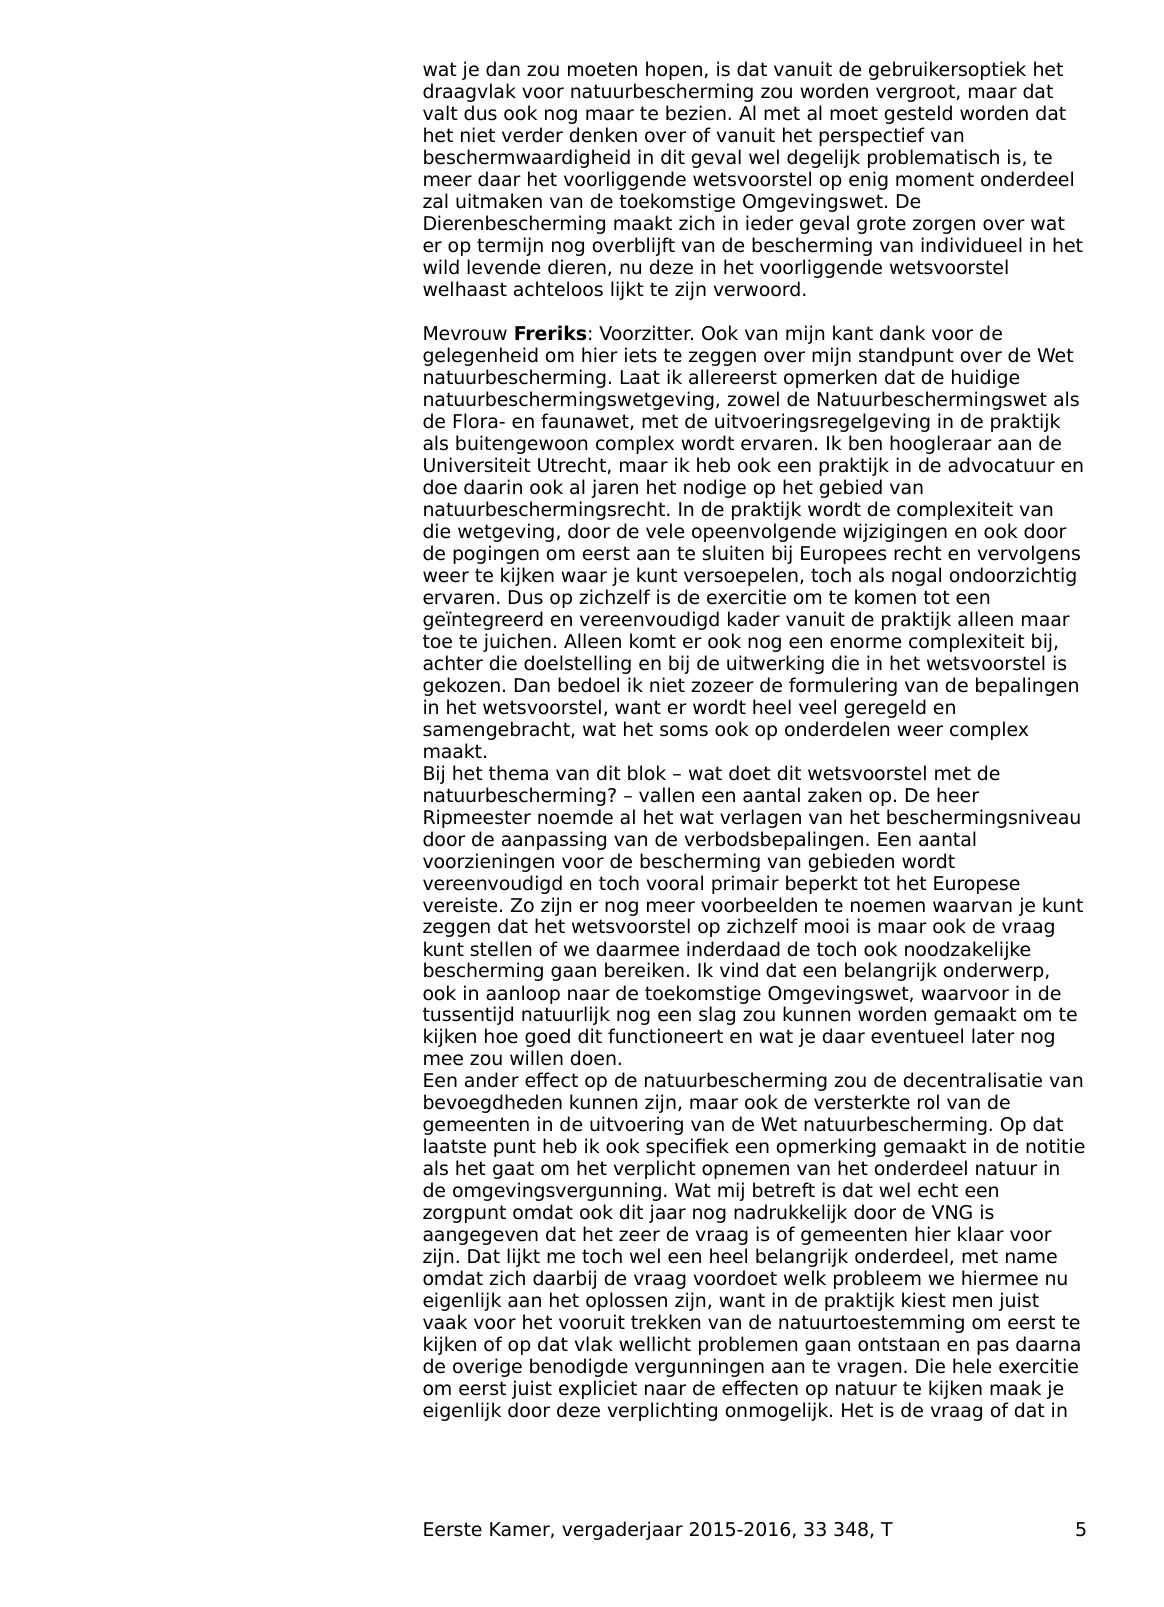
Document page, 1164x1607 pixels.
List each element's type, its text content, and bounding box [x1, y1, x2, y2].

text Mevrouw Freriks: Voorzitter. Ook van mijn kant dank voor de gelegenheid om hier iets te zeggen over mijn standpunt over de Wet natuurbescherming. Laat ik allereerst opmerken dat de huidige natuurbeschermingswetgeving, zowel de Natuurbeschermingswet als de Flora- en faunawet, met de uitvoeringsregelgeving in de praktijk als buitengewoon complex wordt ervaren. Ik ben hoogleraar aan de Universiteit Utrecht, maar ik heb ook een praktijk in de advocatuur en doe daarin ook al jaren het nodige op het gebied van natuurbeschermingsrecht. In de praktijk wordt de complexiteit van die wetgeving, door de vele opeenvolgende wijzigingen en ook door de pogingen om eerst aan te sluiten bij Europees recht en vervolgens weer te kijken waar je kunt versoepelen, toch als nogal ondoorzichtig ervaren. Dus op zichzelf is de exercitie om te komen tot een geïntegreerd en vereenvoudigd kader vanuit de praktijk alleen maar toe te juichen. Alleen komt er ook nog een enorme complexiteit bij, achter die doelstelling en bij de uitwerking die in het wetsvoorstel is gekozen. Dan bedoel ik niet zozeer de formulering van de bepalingen in het wetsvoorstel, want er wordt heel veel geregeld en samengebracht, wat het soms ook op onderdelen weer complex maakt. [422, 323, 1087, 763]
text Bij het thema van dit blok – wat doet dit wetsvoorstel met de natuurbescherming? – vallen een aantal zaken op. De heer Ripmeester noemde al het wat verlagen van het beschermingsniveau door de aanpassing van de verbodsbepalingen. Een aantal voorzieningen voor de bescherming van gebieden wordt vereenvoudigd en toch vooral primair beperkt tot het Europese vereiste. Zo zijn er nog meer voorbeelden te noemen waarvan je kunt zeggen dat het wetsvoorstel op zichzelf mooi is maar ook de vraag kunt stellen of we daarmee inderdaad de toch ook noodzakelijke bescherming gaan bereiken. Ik vind dat een belangrijk onderwerp, ook in aanloop naar de toekomstige Omgevingswet, waarvoor in de tussentijd natuurlijk nog een slag zou kunnen worden gemaakt om te kijken hoe goed dit functioneert en wat je daar eventueel later nog mee zou willen doen. [422, 763, 1087, 1070]
text wat je dan zou moeten hopen, is dat vanuit de gebruikersoptiek het draagvlak voor natuurbescherming zou worden vergroot, maar dat valt dus ook nog maar te bezien. Al met al moet gesteld worden dat het niet verder denken over of vanuit het perspectief van beschermwaardigheid in dit geval wel degelijk problematisch is, te meer daar het voorliggende wetsvoorstel op enig moment onderdeel zal uitmaken van de toekomstige Omgevingswet. De Dierenbescherming maakt zich in ieder geval grote zorgen over wat er op termijn nog overblijft van de bescherming van individueel in het wild levende dieren, nu deze in het voorliggende wetsvoorstel welhaast achteloos lijkt te zijn verwoord. [422, 59, 1087, 301]
text Een ander effect op de natuurbescherming zou de decentralisatie van bevoegdheden kunnen zijn, maar ook de versterkte rol van de gemeenten in de uitvoering van de Wet natuurbescherming. Op dat laatste punt heb ik ook specifiek een opmerking gemaakt in de notitie als het gaat om het verplicht opnemen van het onderdeel natuur in de omgevingsvergunning. Wat mij betreft is dat wel echt een zorgpunt omdat ook dit jaar nog nadrukkelijk door de VNG is aangegeven dat het zeer de vraag is of gemeenten hier klaar voor zijn. Dat lijkt me toch wel een heel belangrijk onderdeel, met name omdat zich daarbij de vraag voordoet welk probleem we hiermee nu eigenlijk aan het oplossen zijn, want in de praktijk kiest men juist vaak voor het vooruit trekken van de natuurtoestemming om eerst te kijken of op dat vlak wellicht problemen gaan ontstaan en pas daarna de overige benodigde vergunningen aan te vragen. Die hele exercitie om eerst juist expliciet naar de effecten op natuur te kijken maak je eigenlijk door deze verplichting onmogelijk. Het is de vraag of dat in [422, 1070, 1087, 1422]
